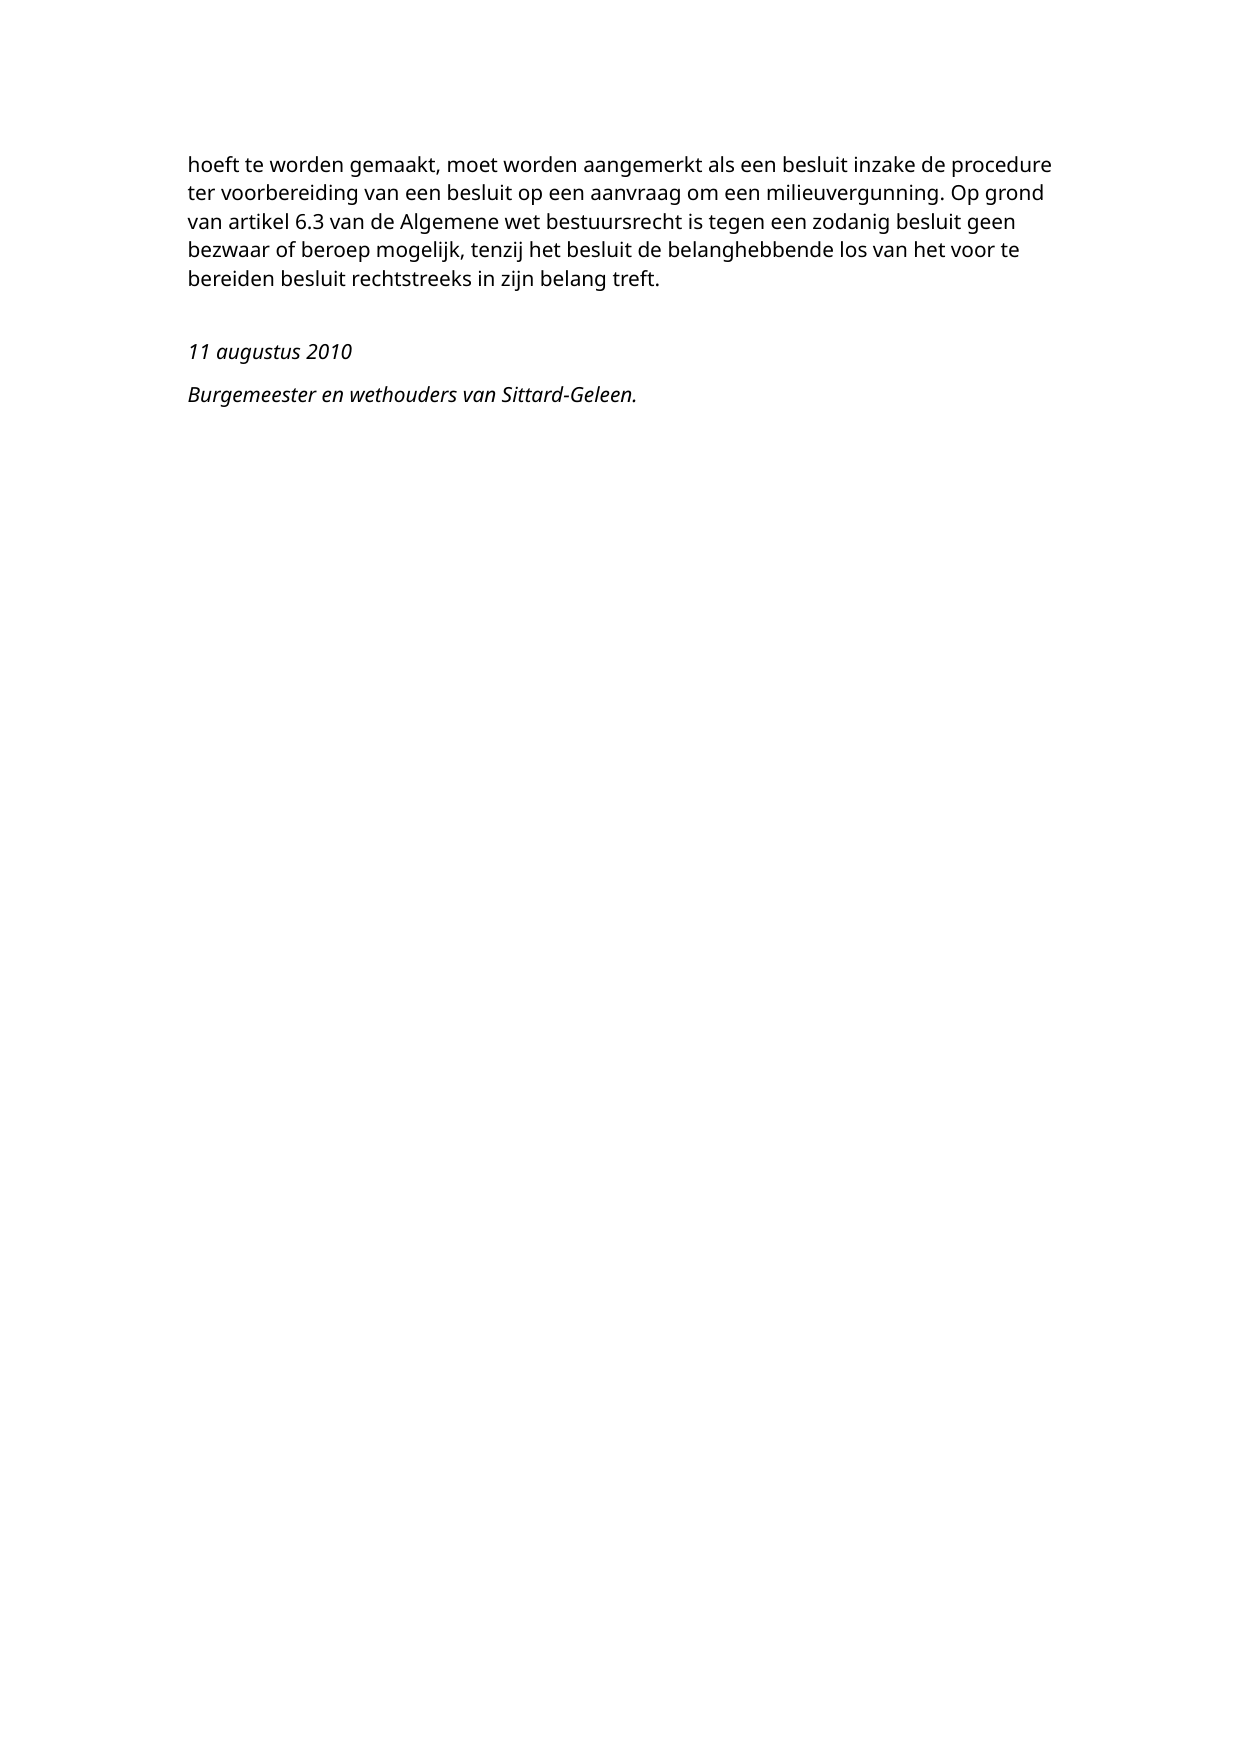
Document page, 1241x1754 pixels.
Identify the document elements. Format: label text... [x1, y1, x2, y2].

text 11 augustus 2010 [187, 337, 1053, 366]
text hoeft te worden gemaakt, moet worden aangemerkt als een besluit inzake de procedure ter voorbereiding van een besluit op een aanvraag om een milieuvergunning. Op grond van artikel 6.3 van de Algemene wet bestuursrecht is tegen een zodanig besluit geen bezwaar of beroep mogelijk, tenzij het besluit de belanghebbende los van het voor te bereiden besluit rechtstreeks in zijn belang treft. [187, 150, 1053, 292]
text Burgemeester en wethouders van Sittard-Geleen. [187, 381, 1053, 409]
